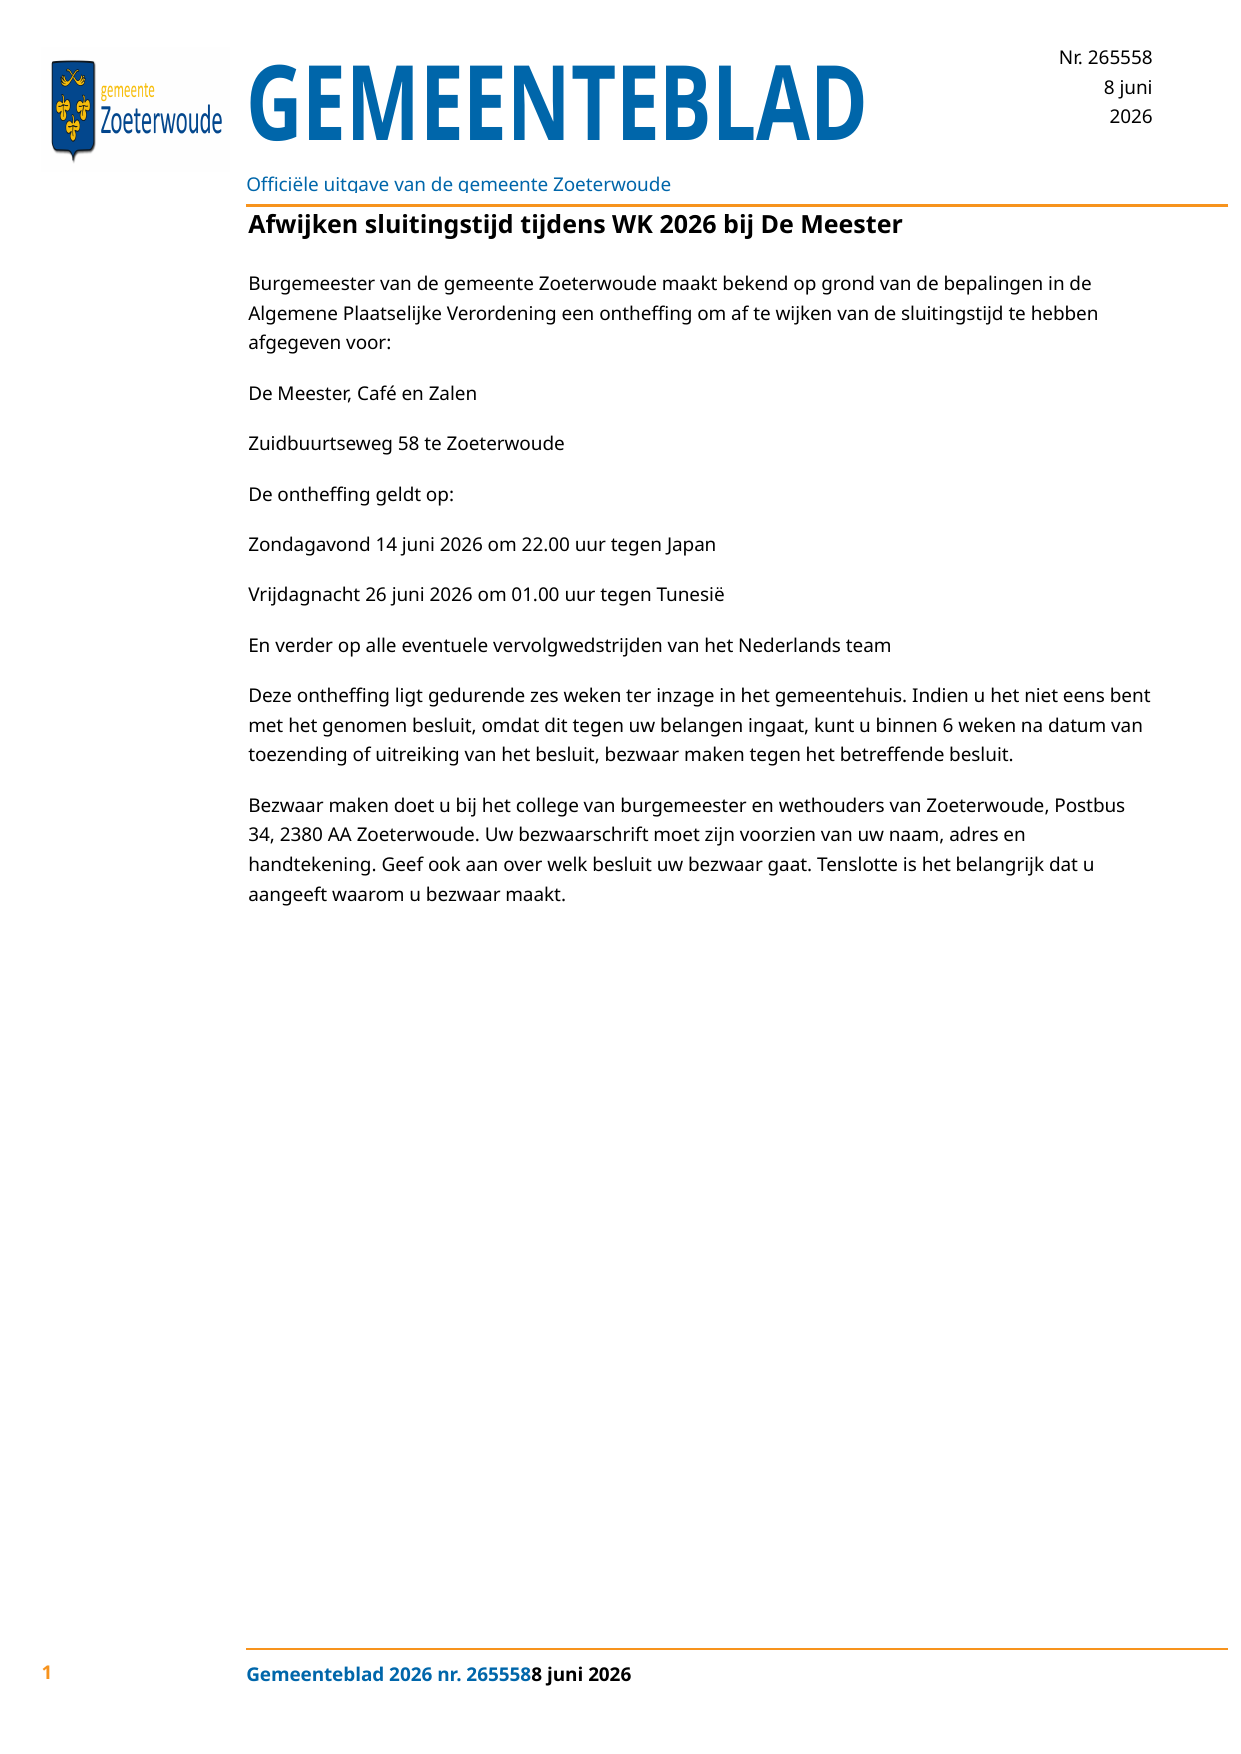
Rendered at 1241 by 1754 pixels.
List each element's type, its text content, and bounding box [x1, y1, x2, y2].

text En verder op alle eventuele vervolgwedstrijden van het Nederlands team [248, 632, 1152, 658]
text Zondagavond 14 juni 2026 om 22.00 uur tegen Japan [248, 531, 1152, 557]
text De ontheffing geldt op: [248, 481, 1152, 506]
text Burgemeester van de gemeente Zoeterwoude maakt bekend op grond van de bepalingen in de Algemene Plaatselijke Verordening een ontheffing om af te wijken van de sluitingstijd te hebben afgegeven voor: [248, 270, 1152, 355]
text Deze ontheffing ligt gedurende zes weken ter inzage in het gemeentehuis. Indien u het niet eens bent met het genomen besluit, omdat dit tegen uw belangen ingaat, kunt u binnen 6 weken na datum van toezending of uitreiking van het besluit, bezwaar maken tegen het betreffende besluit. [248, 682, 1152, 767]
picture [41, 47, 231, 172]
text Afwijken sluitingstijd tijdens WK 2026 bij De Meester [248, 207, 1152, 241]
text De Meester, Café en Zalen [248, 380, 1152, 406]
text Bezwaar maken doet u bij het college van burgemeester en wethouders van Zoeterwoude, Postbus 34, 2380 AA Zoeterwoude. Uw bezwaarschrift moet zijn voorzien van uw naam, adres en handtekening. Geef ook aan over welk besluit uw bezwaar gaat. Tenslotte is het belangrijk dat u aangeeft waarom u bezwaar maakt. [248, 792, 1152, 906]
text Zuidbuurtseweg 58 te Zoeterwoude [248, 430, 1152, 456]
text Vrijdagnacht 26 juni 2026 om 01.00 uur tegen Tunesië [248, 582, 1152, 607]
